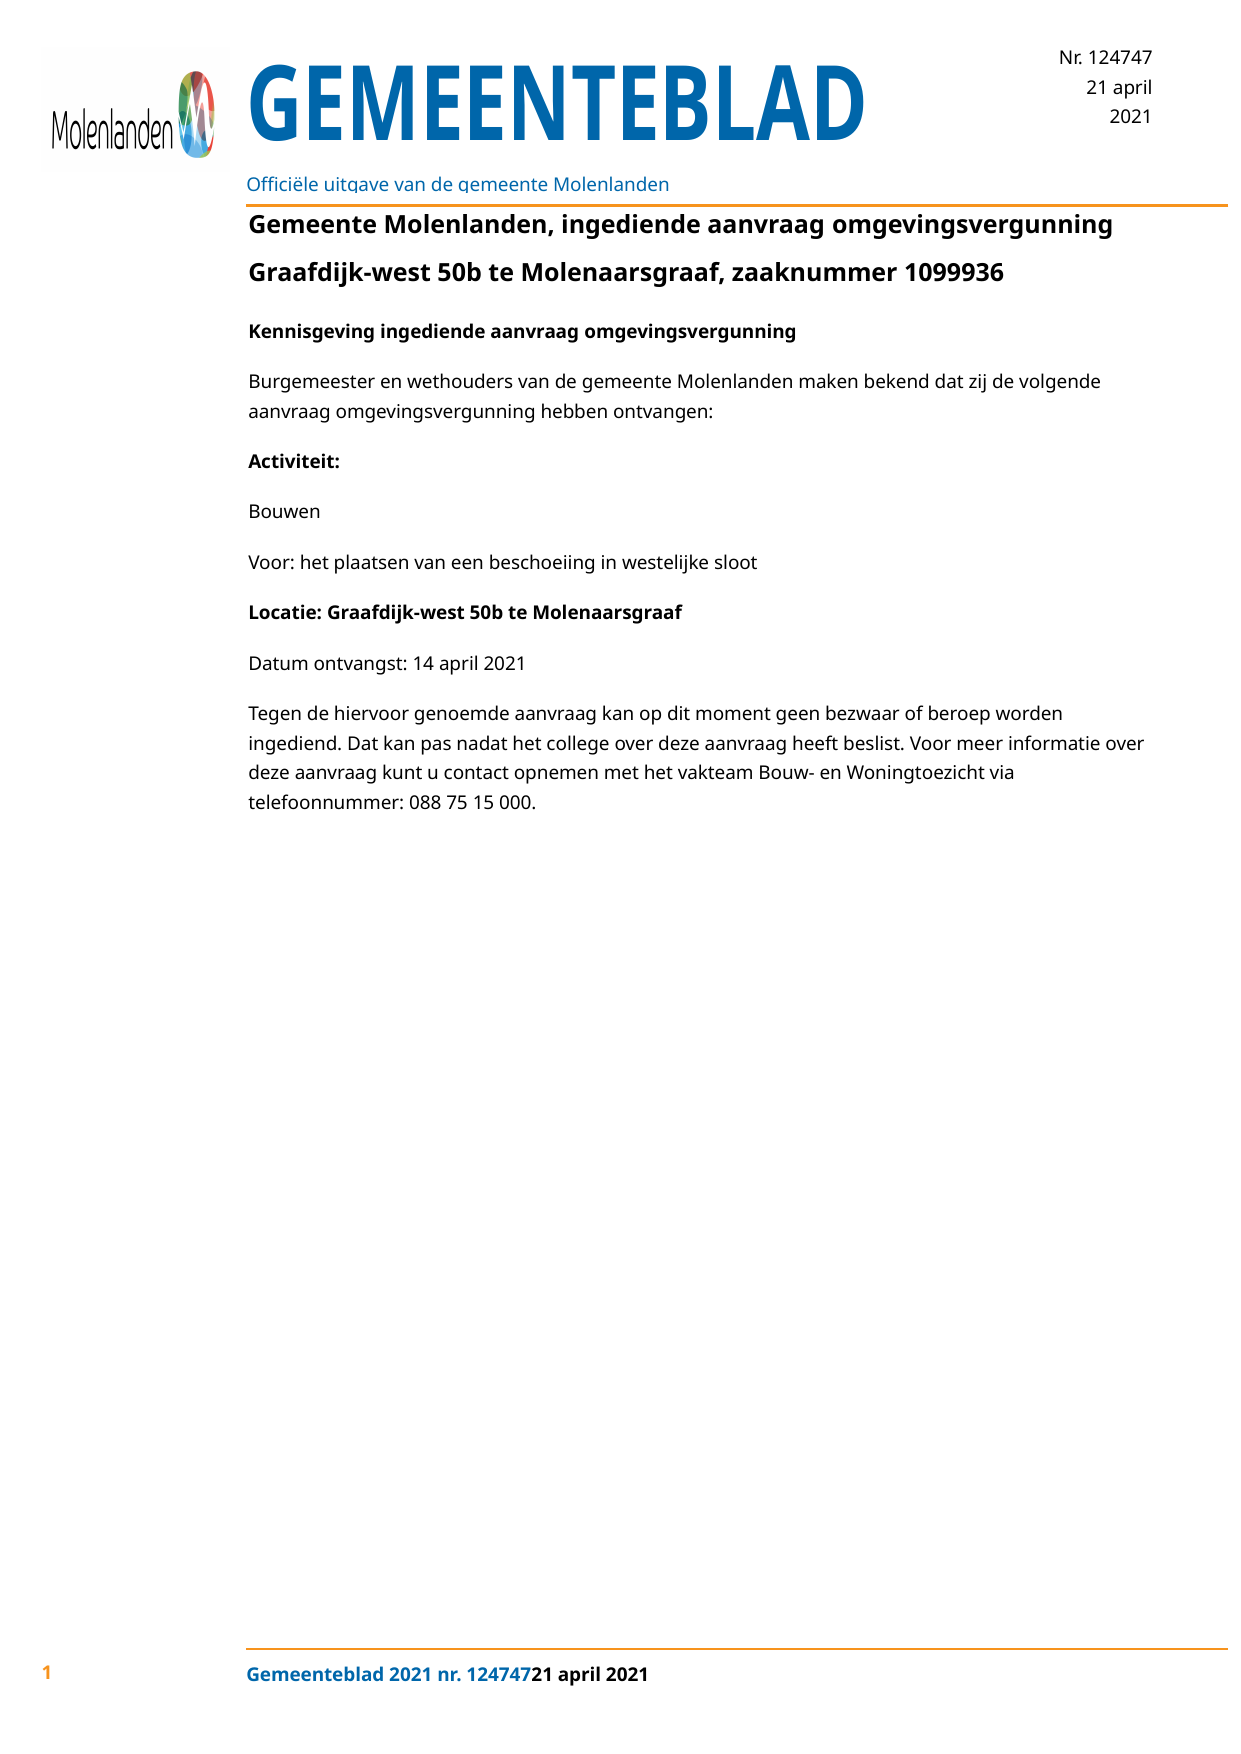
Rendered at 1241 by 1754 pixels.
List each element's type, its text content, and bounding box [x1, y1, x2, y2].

text Gemeente Molenlanden, ingediende aanvraag omgevingsvergunning Graafdijk-west 50b te Molenaarsgraaf, zaaknummer 1099936 [248, 207, 1152, 288]
text Kennisgeving ingediende aanvraag omgevingsvergunning [248, 318, 1152, 344]
text Tegen de hiervoor genoemde aanvraag kan op dit moment geen bezwaar of beroep worden ingediend. Dat kan pas nadat het college over deze aanvraag heeft beslist. Voor meer informatie over deze aanvraag kunt u contact opnemen met het vakteam Bouw- en Woningtoezicht via telefoonnummer: 088 75 15 000. [248, 700, 1152, 815]
text Bouwen [248, 499, 1152, 524]
picture [41, 47, 231, 172]
text Locatie: Graafdijk-west 50b te Molenaarsgraaf [248, 599, 1152, 625]
text Datum ontvangst: 14 april 2021 [248, 650, 1152, 676]
text Burgemeester en wethouders van de gemeente Molenlanden maken bekend dat zij de volgende aanvraag omgevingsvergunning hebben ontvangen: [248, 368, 1152, 424]
text Voor: het plaatsen van een beschoeiing in westelijke sloot [248, 549, 1152, 575]
text Activiteit: [248, 448, 1152, 474]
